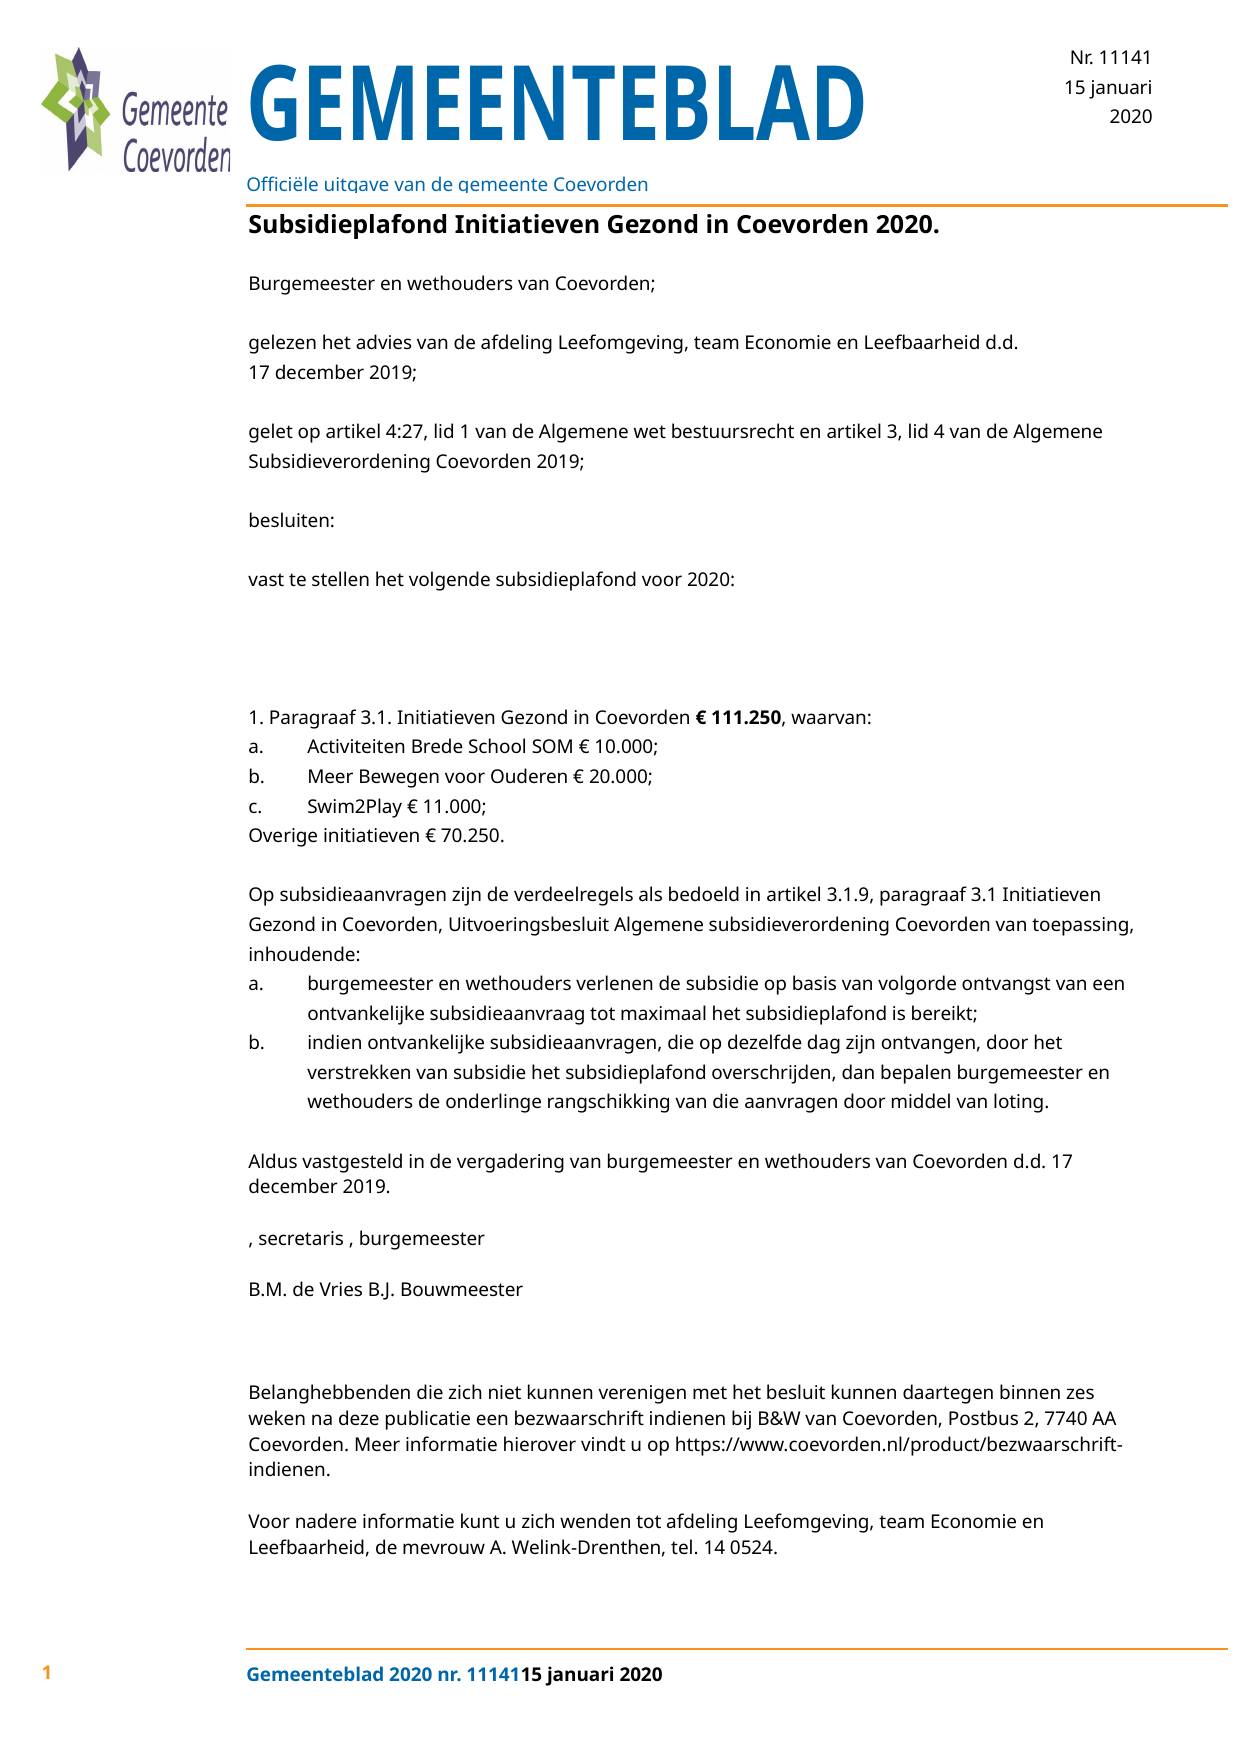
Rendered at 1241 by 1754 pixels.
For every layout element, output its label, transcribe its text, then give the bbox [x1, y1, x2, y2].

list indien ontvankelijke subsidieaanvragen, die op dezelfde dag zijn ontvangen, door het verstrekken van subsidie het subsidieplafond overschrijden, dan bepalen burgemeester en wethouders de onderlinge rangschikking van die aanvragen door middel van loting. [248, 1029, 1152, 1114]
text Aldus vastgesteld in de vergadering van burgemeester en wethouders van Coevorden d.d. 17 december 2019. [248, 1148, 1152, 1199]
text Belanghebbenden die zich niet kunnen verenigen met het besluit kunnen daartegen binnen zes weken na deze publicatie een bezwaarschrift indienen bij B&W van Coevorden, Postbus 2, 7740 AA Coevorden. Meer informatie hierover vindt u op https://www.coevorden.nl/product/bezwaarschrift-indienen. [248, 1379, 1152, 1482]
text , secretaris , burgemeester [248, 1225, 1152, 1251]
text Subsidieplafond Initiatieven Gezond in Coevorden 2020. [248, 207, 1152, 241]
text B.M. de Vries B.J. Bouwmeester [248, 1277, 1152, 1302]
text 1. Paragraaf 3.1. Initiatieven Gezond in Coevorden € 111.250, waarvan: [248, 704, 1152, 730]
text Op subsidieaanvragen zijn de verdeelregels als bedoeld in artikel 3.1.9, paragraaf 3.1 Initiatieven Gezond in Coevorden, Uitvoeringsbesluit Algemene subsidieverordening Coevorden van toepassing, inhoudende: [248, 882, 1152, 967]
text gelezen het advies van de afdeling Leefomgeving, team Economie en Leefbaarheid d.d. [248, 329, 1152, 355]
list Meer Bewegen voor Ouderen € 20.000; [248, 763, 1152, 789]
text gelet op artikel 4:27, lid 1 van de Algemene wet bestuursrecht en artikel 3, lid 4 van de Algemene Subsidieverordening Coevorden 2019; [248, 418, 1152, 473]
text besluiten: [248, 507, 1152, 533]
text Burgemeester en wethouders van Coevorden; [248, 270, 1152, 296]
text Voor nadere informatie kunt u zich wenden tot afdeling Leefomgeving, team Economie en Leefbaarheid, de mevrouw A. Welink-Drenthen, tel. 14 0524. [248, 1508, 1152, 1559]
text Overige initiatieven € 70.250. [248, 822, 1152, 848]
list burgemeester en wethouders verlenen de subsidie op basis van volgorde ontvangst van een ontvankelijke subsidieaanvraag tot maximaal het subsidieplafond is bereikt; [248, 970, 1152, 1026]
list Activiteiten Brede School SOM € 10.000; [248, 734, 1152, 759]
list Swim2Play € 11.000; [248, 793, 1152, 819]
picture [41, 47, 231, 172]
text vast te stellen het volgende subsidieplafond voor 2020: [248, 566, 1152, 592]
text 17 december 2019; [248, 359, 1152, 385]
